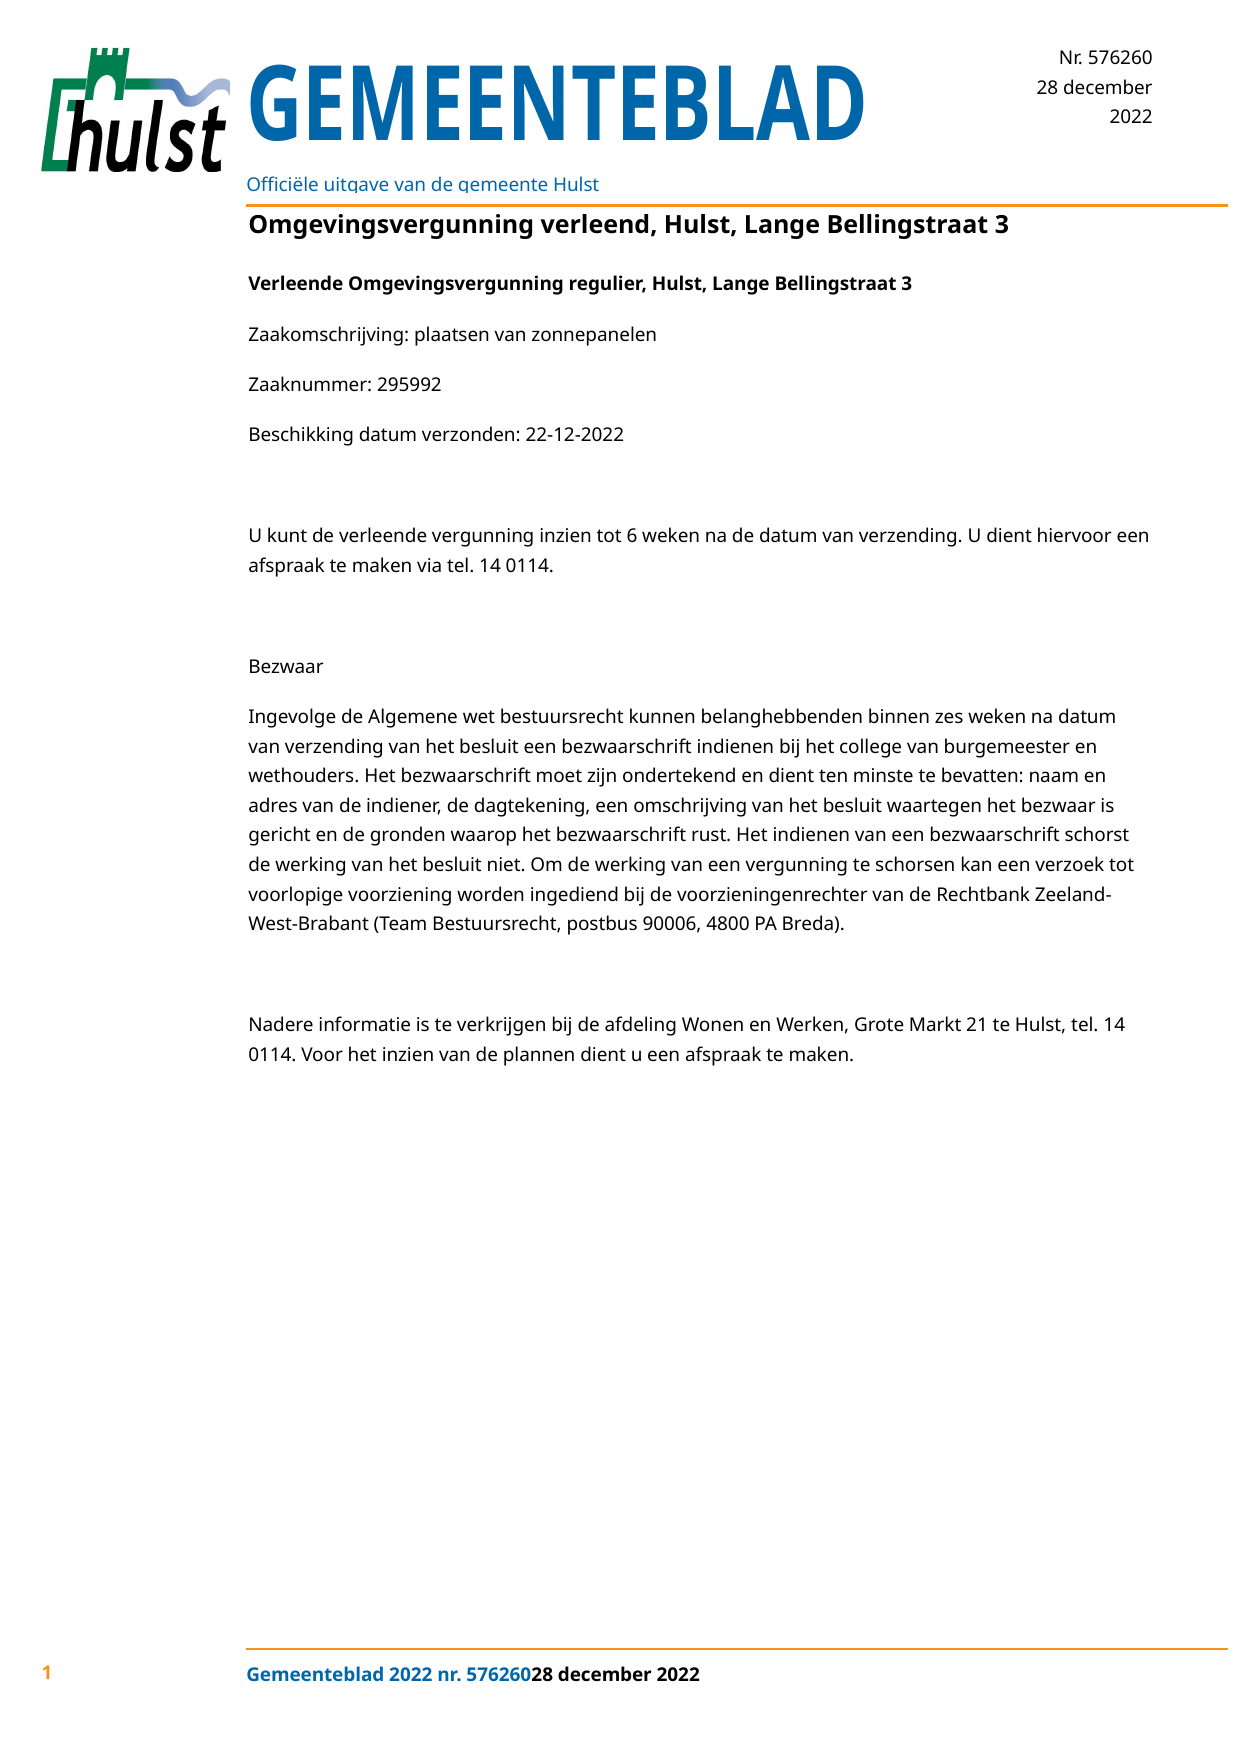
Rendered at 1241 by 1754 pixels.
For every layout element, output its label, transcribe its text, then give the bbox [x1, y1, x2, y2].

text Ingevolge de Algemene wet bestuursrecht kunnen belanghebbenden binnen zes weken na datum van verzending van het besluit een bezwaarschrift indienen bij het college van burgemeester en wethouders. Het bezwaarschrift moet zijn ondertekend en dient ten minste te bevatten: naam en adres van de indiener, de dagtekening, een omschrijving van het besluit waartegen het bezwaar is gericht en de gronden waarop het bezwaarschrift rust. Het indienen van een bezwaarschrift schorst de werking van het besluit niet. Om de werking van een vergunning te schorsen kan een verzoek tot voorlopige voorziening worden ingediend bij de voorzieningenrechter van de Rechtbank Zeeland-West-Brabant (Team Bestuursrecht, postbus 90006, 4800 PA Breda). [248, 703, 1152, 936]
text Nadere informatie is te verkrijgen bij de afdeling Wonen en Werken, Grote Markt 21 te Hulst, tel. 14 0114. Voor het inzien van de plannen dient u een afspraak te maken. [248, 1011, 1152, 1066]
text Omgevingsvergunning verleend, Hulst, Lange Bellingstraat 3 [248, 207, 1152, 241]
text Zaakomschrijving: plaatsen van zonnepanelen [248, 321, 1152, 346]
text Verleende Omgevingsvergunning regulier, Hulst, Lange Bellingstraat 3 [248, 270, 1152, 296]
text U kunt de verleende vergunning inzien tot 6 weken na de datum van verzending. U dient hiervoor een afspraak te maken via tel. 14 0114. [248, 522, 1152, 578]
text Bezwaar [248, 653, 1152, 678]
text Zaaknummer: 295992 [248, 371, 1152, 397]
text Beschikking datum verzonden: 22-12-2022 [248, 422, 1152, 447]
picture [41, 47, 231, 172]
